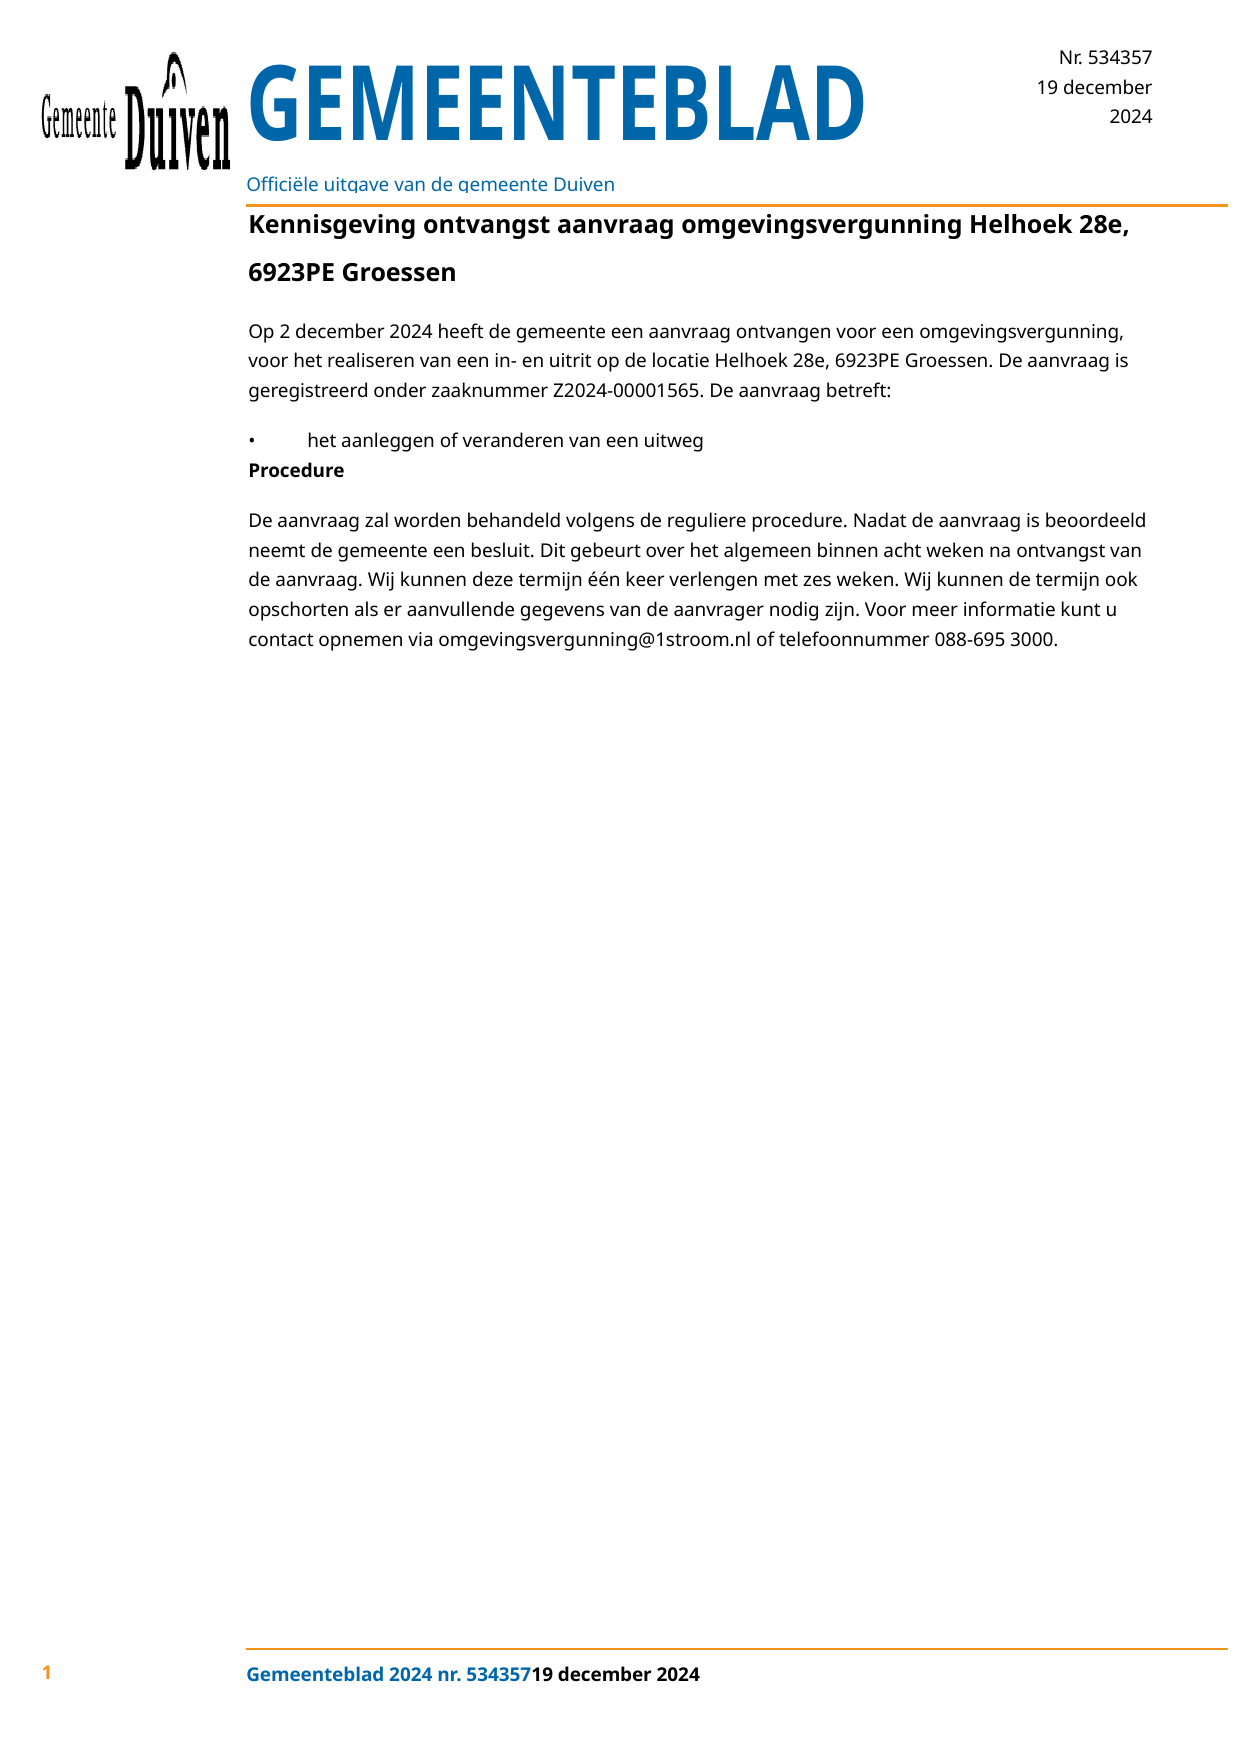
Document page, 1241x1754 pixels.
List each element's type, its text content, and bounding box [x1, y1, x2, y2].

text Op 2 december 2024 heeft de gemeente een aanvraag ontvangen voor een omgevingsvergunning, voor het realiseren van een in- en uitrit op de locatie Helhoek 28e, 6923PE Groessen. De aanvraag is geregistreerd onder zaaknummer Z2024-00001565. De aanvraag betreft: [248, 318, 1152, 403]
list het aanleggen of veranderen van een uitweg [248, 427, 1152, 453]
text De aanvraag zal worden behandeld volgens de reguliere procedure. Nadat de aanvraag is beoordeeld neemt de gemeente een besluit. Dit gebeurt over het algemeen binnen acht weken na ontvangst van de aanvraag. Wij kunnen deze termijn één keer verlengen met zes weken. Wij kunnen de termijn ook opschorten als er aanvullende gegevens van de aanvrager nodig zijn. Voor meer informatie kunt u contact opnemen via omgevingsvergunning@1stroom.nl of telefoonnummer 088-695 3000. [248, 507, 1152, 652]
text Kennisgeving ontvangst aanvraag omgevingsvergunning Helhoek 28e, 6923PE Groessen [248, 207, 1152, 288]
text Procedure [248, 457, 1152, 483]
picture [41, 47, 231, 172]
